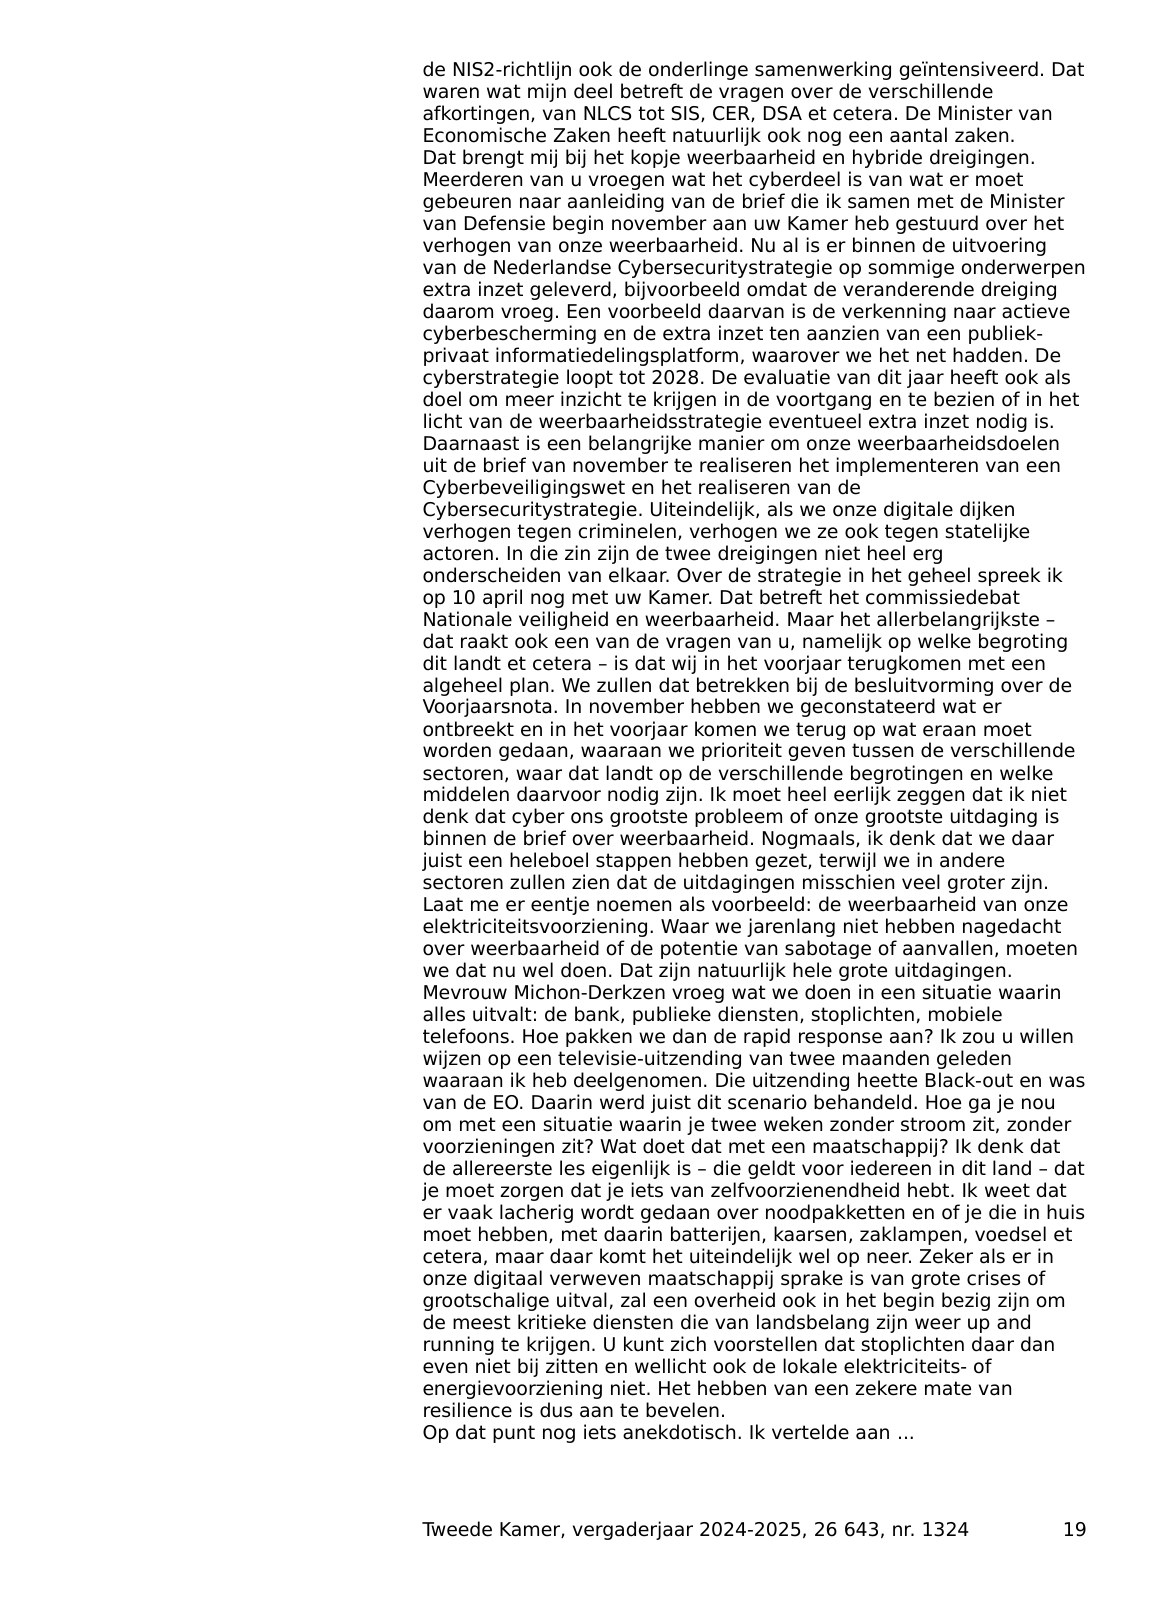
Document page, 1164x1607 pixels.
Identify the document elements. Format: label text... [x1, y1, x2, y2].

text Dat brengt mij bij het kopje weerbaarheid en hybride dreigingen. Meerderen van u vroegen wat het cyberdeel is van wat er moet gebeuren naar aanleiding van de brief die ik samen met de Minister van Defensie begin november aan uw Kamer heb gestuurd over het verhogen van onze weerbaarheid. Nu al is er binnen de uitvoering van de Nederlandse Cybersecuritystrategie op sommige onderwerpen extra inzet geleverd, bijvoorbeeld omdat de veranderende dreiging daarom vroeg. Een voorbeeld daarvan is de verkenning naar actieve cyberbescherming en de extra inzet ten aanzien van een publiek-privaat informatiedelingsplatform, waarover we het net hadden. De cyberstrategie loopt tot 2028. De evaluatie van dit jaar heeft ook als doel om meer inzicht te krijgen in de voortgang en te bezien of in het licht van de weerbaarheidsstrategie eventueel extra inzet nodig is. [422, 147, 1087, 433]
text Op dat punt nog iets anekdotisch. Ik vertelde aan ... [422, 1422, 1087, 1444]
text Daarnaast is een belangrijke manier om onze weerbaarheidsdoelen uit de brief van november te realiseren het implementeren van een Cyberbeveiligingswet en het realiseren van de Cybersecuritystrategie. Uiteindelijk, als we onze digitale dijken verhogen tegen criminelen, verhogen we ze ook tegen statelijke actoren. In die zin zijn de twee dreigingen niet heel erg onderscheiden van elkaar. Over de strategie in het geheel spreek ik op 10 april nog met uw Kamer. Dat betreft het commissiedebat Nationale veiligheid en weerbaarheid. Maar het allerbelangrijkste – dat raakt ook een van de vragen van u, namelijk op welke begroting dit landt et cetera – is dat wij in het voorjaar terugkomen met een algeheel plan. We zullen dat betrekken bij de besluitvorming over de Voorjaarsnota. In november hebben we geconstateerd wat er ontbreekt en in het voorjaar komen we terug op wat eraan moet worden gedaan, waaraan we prioriteit geven tussen de verschillende sectoren, waar dat landt op de verschillende begrotingen en welke middelen daarvoor nodig zijn. Ik moet heel eerlijk zeggen dat ik niet denk dat cyber ons grootste probleem of onze grootste uitdaging is binnen de brief over weerbaarheid. Nogmaals, ik denk dat we daar juist een heleboel stappen hebben gezet, terwijl we in andere sectoren zullen zien dat de uitdagingen misschien veel groter zijn. Laat me er eentje noemen als voorbeeld: de weerbaarheid van onze elektriciteitsvoorziening. Waar we jarenlang niet hebben nagedacht over weerbaarheid of de potentie van sabotage of aanvallen, moeten we dat nu wel doen. Dat zijn natuurlijk hele grote uitdagingen. [422, 433, 1087, 982]
text de NIS2-richtlijn ook de onderlinge samenwerking geïntensiveerd. Dat waren wat mijn deel betreft de vragen over de verschillende afkortingen, van NLCS tot SIS, CER, DSA et cetera. De Minister van Economische Zaken heeft natuurlijk ook nog een aantal zaken. [422, 59, 1087, 147]
text Mevrouw Michon-Derkzen vroeg wat we doen in een situatie waarin alles uitvalt: de bank, publieke diensten, stoplichten, mobiele telefoons. Hoe pakken we dan de rapid response aan? Ik zou u willen wijzen op een televisie-uitzending van twee maanden geleden waaraan ik heb deelgenomen. Die uitzending heette Black-out en was van de EO. Daarin werd juist dit scenario behandeld. Hoe ga je nou om met een situatie waarin je twee weken zonder stroom zit, zonder voorzieningen zit? Wat doet dat met een maatschappij? Ik denk dat de allereerste les eigenlijk is – die geldt voor iedereen in dit land – dat je moet zorgen dat je iets van zelfvoorzienendheid hebt. Ik weet dat er vaak lacherig wordt gedaan over noodpakketten en of je die in huis moet hebben, met daarin batterijen, kaarsen, zaklampen, voedsel et cetera, maar daar komt het uiteindelijk wel op neer. Zeker als er in onze digitaal verweven maatschappij sprake is van grote crises of grootschalige uitval, zal een overheid ook in het begin bezig zijn om de meest kritieke diensten die van landsbelang zijn weer up and running te krijgen. U kunt zich voorstellen dat stoplichten daar dan even niet bij zitten en wellicht ook de lokale elektriciteits- of energievoorziening niet. Het hebben van een zekere mate van resilience is dus aan te bevelen. [422, 982, 1087, 1422]
